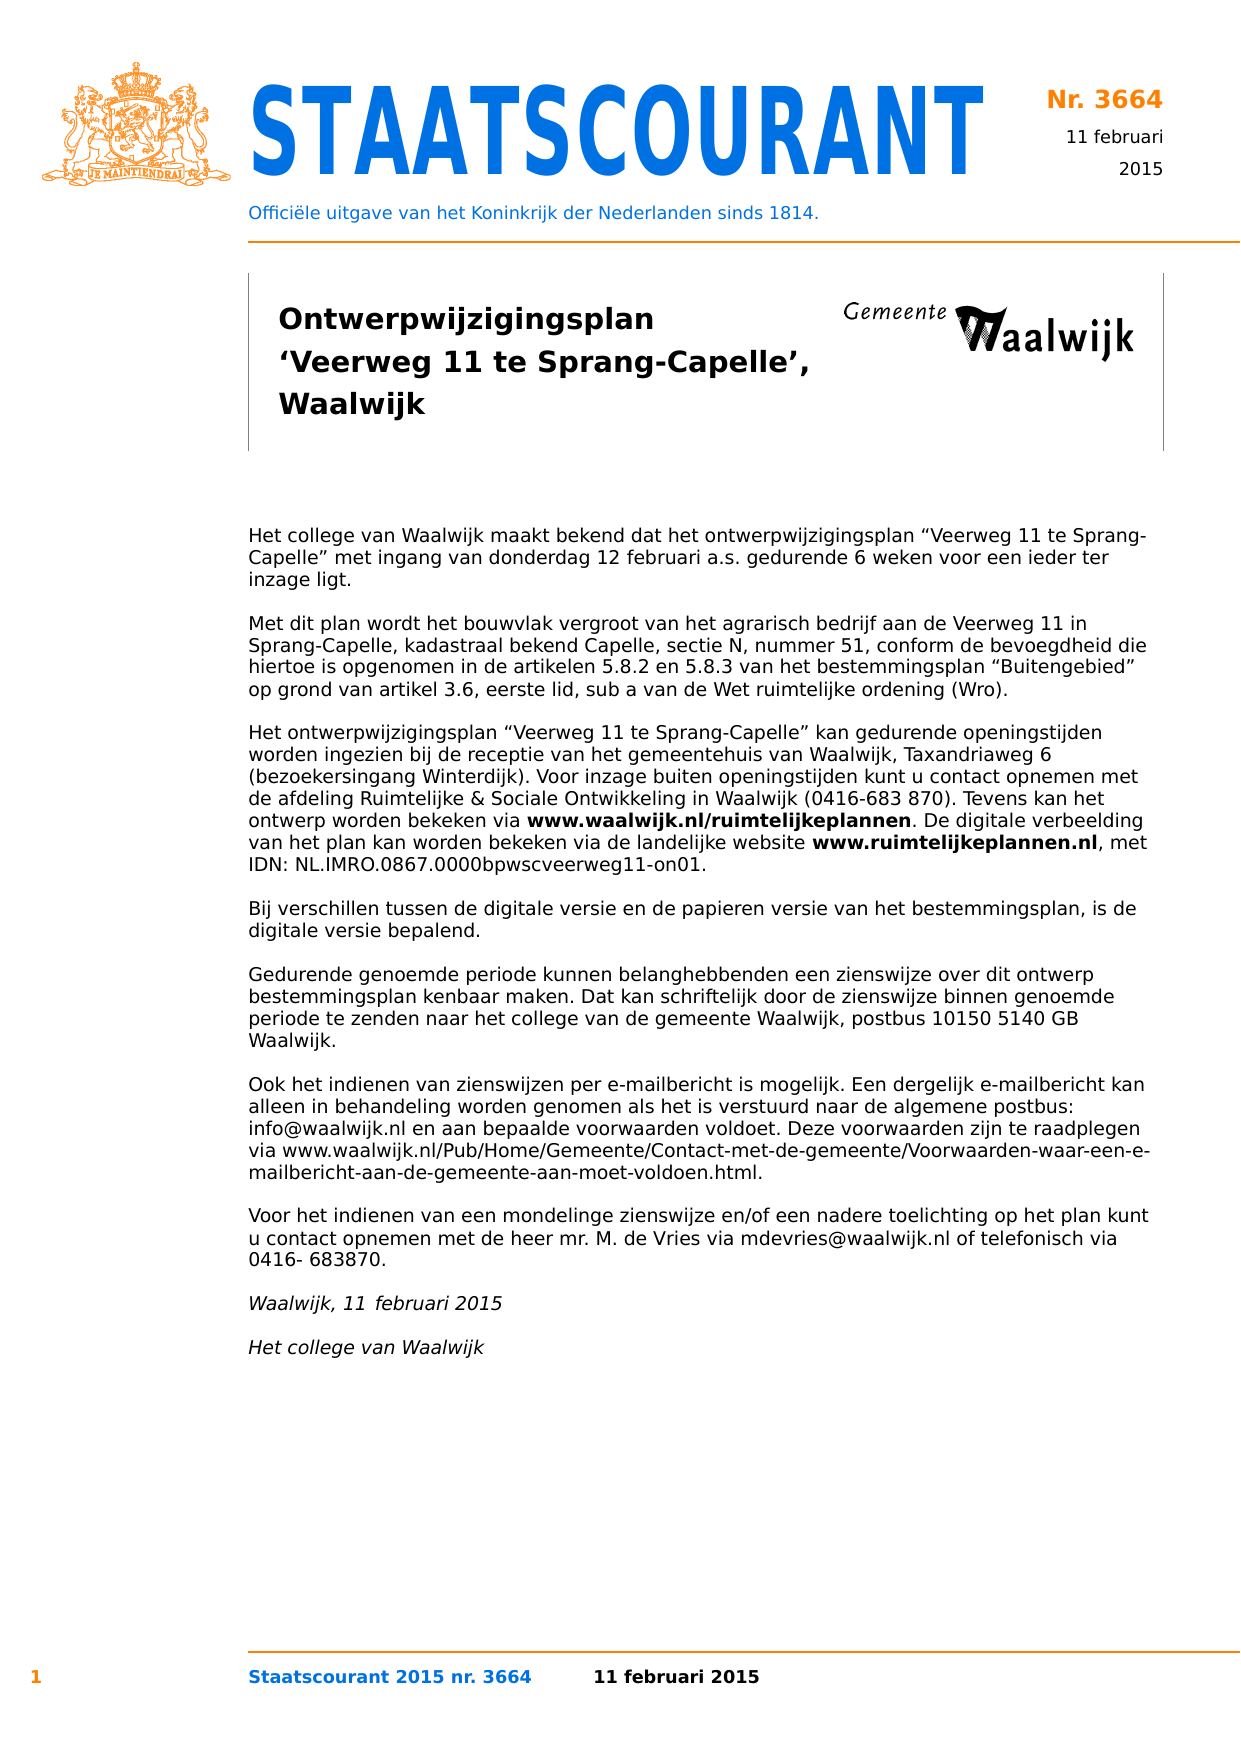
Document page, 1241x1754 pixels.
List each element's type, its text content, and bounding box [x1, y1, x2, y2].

table_cell 11 februari [998, 121, 1240, 153]
text Bij verschillen tussen de digitale versie en de papieren versie van het bestemmingsplan, is de digitale versie bepalend. [248, 898, 1163, 942]
text Voor het indienen van een mondelinge zienswijze en/of een nadere toelichting op het plan kunt u contact opnemen met de heer mr. M. de Vries via mdevries@waalwijk.nl of telefonisch via 0416- 683870. [248, 1205, 1163, 1271]
table_header STAATSCOURANT [248, 62, 998, 203]
text Met dit plan wordt het bouwvlak vergroot van het agrarisch bedrijf aan de Veerweg 11 in Sprang-Capelle, kadastraal bekend Capelle, sectie N, nummer 51, conform de bevoegdheid die hiertoe is opgenomen in de artikelen 5.8.2 en 5.8.3 van het bestemmingsplan “Buitengebied” op grond van artikel 3.6, eerste lid, sub a van de Wet ruimtelijke ordening (Wro). [248, 612, 1163, 700]
picture [844, 302, 1134, 362]
table_header Nr. 3664 [998, 62, 1240, 121]
text Gedurende genoemde periode kunnen belanghebbenden een zienswijze over dit ontwerp bestemmingsplan kenbaar maken. Dat kan schriftelijk door de zienswijze binnen genoemde periode te zenden naar het college van de gemeente Waalwijk, postbus 10150 5140 GB Waalwijk. [248, 964, 1163, 1052]
text Ook het indienen van zienswijzen per e-mailbericht is mogelijk. Een dergelijk e-mailbericht kan alleen in behandeling worden genomen als het is verstuurd naar de algemene postbus: info@waalwijk.nl en aan bepaalde voorwaarden voldoet. Deze voorwaarden zijn te raadplegen via www.waalwijk.nl/Pub/Home/Gemeente/Contact-met-de-gemeente/Voorwaarden-waar-een-e-mailbericht-aan-de-gemeente-aan-moet-voldoen.html. [248, 1074, 1163, 1183]
table_cell 2015 [998, 153, 1240, 203]
picture [41, 62, 231, 186]
table_header [25, 62, 248, 241]
text Waalwijk, 11 februari 2015 [248, 1293, 1163, 1315]
text Het ontwerpwijzigingsplan “Veerweg 11 te Sprang-Capelle” kan gedurende openingstijden worden ingezien bij de receptie van het gemeentehuis van Waalwijk, Taxandriaweg 6 (bezoekersingang Winterdijk). Voor inzage buiten openingstijden kunt u contact opnemen met de afdeling Ruimtelijke & Sociale Ontwikkeling in Waalwijk (0416-683 870). Tevens kan het ontwerp worden bekeken via www.waalwijk.nl/ruimtelijkeplannen. De digitale verbeelding van het plan kan worden bekeken via de landelijke website www.ruimtelijkeplannen.nl, met IDN: NL.IMRO.0867.0000bpwscveerweg11-on01. [248, 722, 1163, 876]
table_cell Officiële uitgave van het Koninkrijk der Nederlanden sinds 1814. [248, 203, 1240, 241]
subtitle Ontwerpwijzigingsplan ‘Veerweg 11 te Sprang-Capelle’, Waalwijk [249, 273, 1163, 451]
text Het college van Waalwijk maakt bekend dat het ontwerpwijzigingsplan “Veerweg 11 te Sprang-Capelle” met ingang van donderdag 12 februari a.s. gedurende 6 weken voor een ieder ter inzage ligt. [248, 525, 1163, 591]
text Het college van Waalwijk [248, 1337, 1163, 1359]
